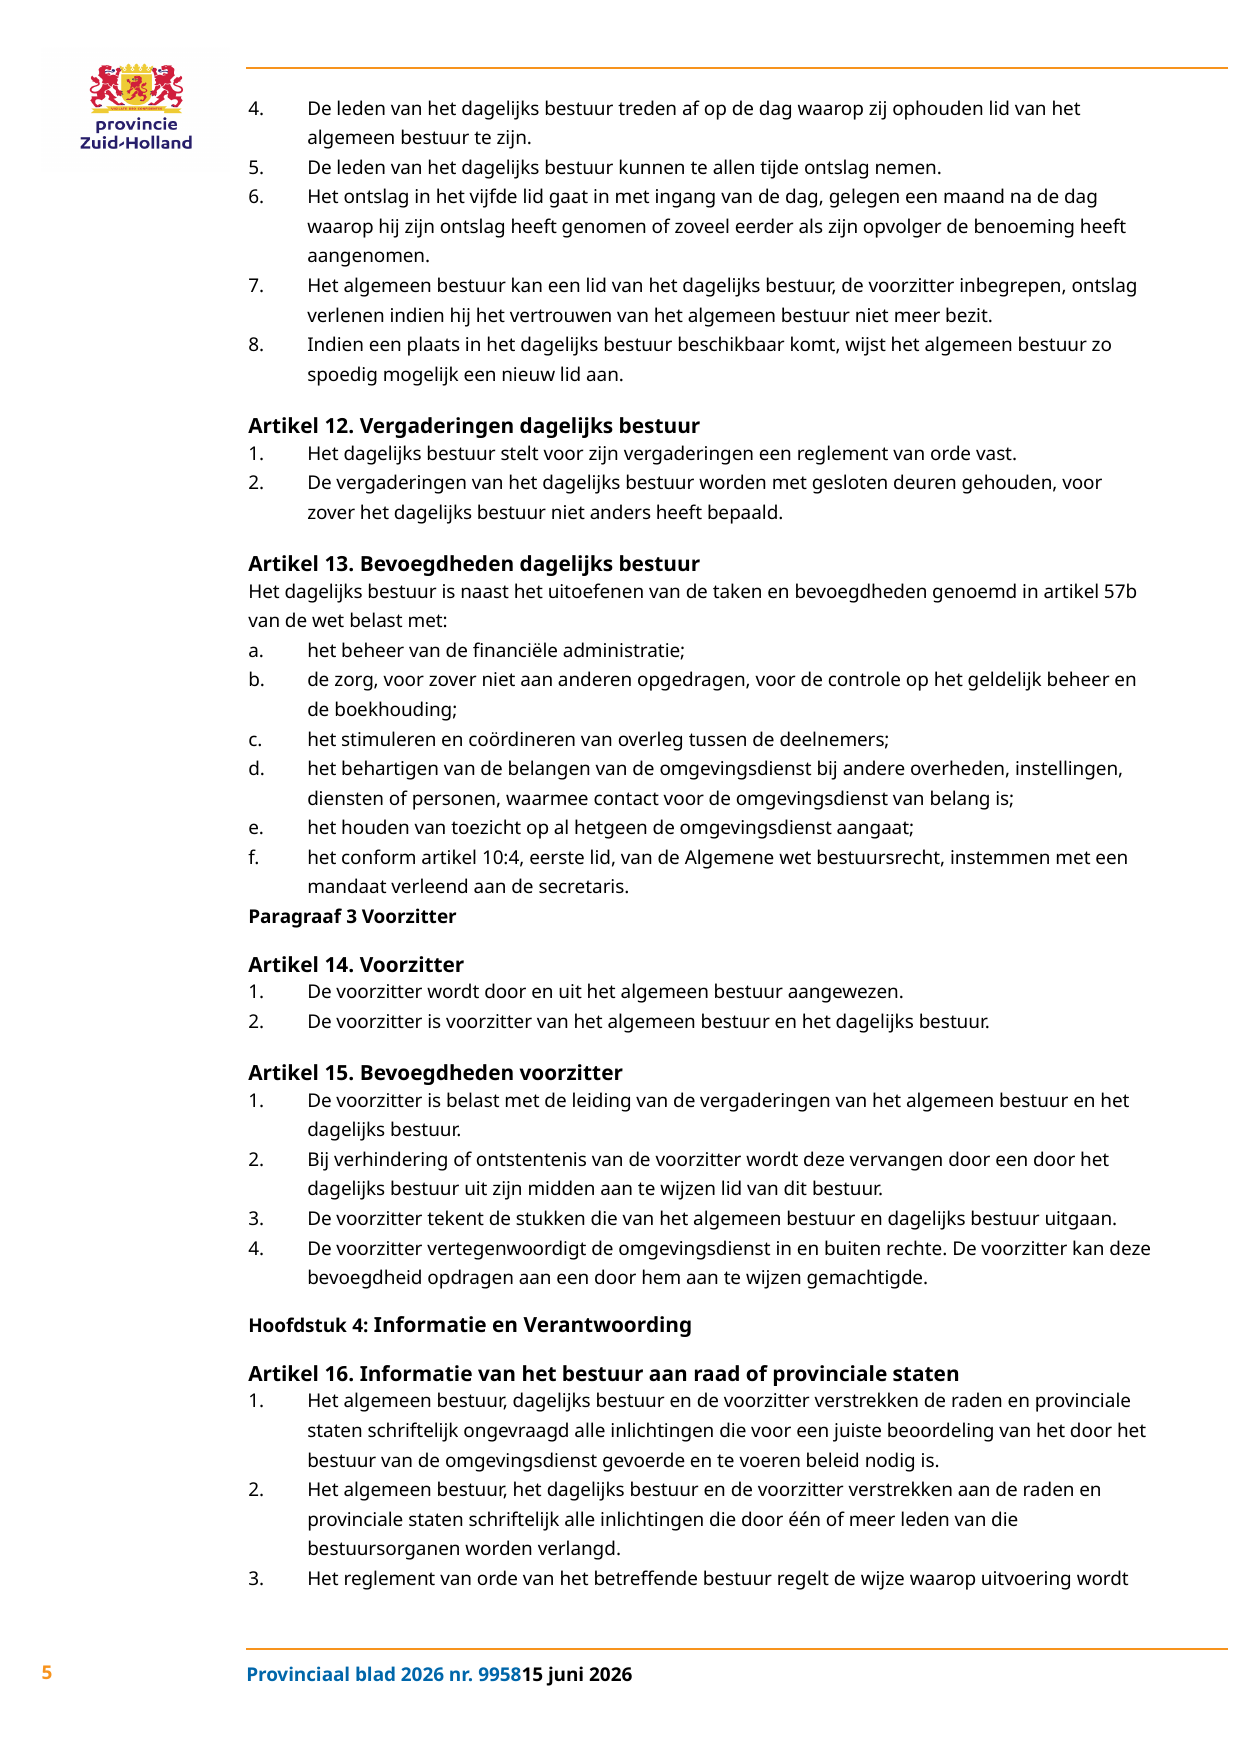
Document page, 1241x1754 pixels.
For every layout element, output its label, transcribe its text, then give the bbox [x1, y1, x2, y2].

list De leden van het dagelijks bestuur treden af op de dag waarop zij ophouden lid van het algemeen bestuur te zijn. [248, 95, 1152, 150]
list De voorzitter tekent de stukken die van het algemeen bestuur en dagelijks bestuur uitgaan. [248, 1205, 1152, 1231]
list Het algemeen bestuur, het dagelijks bestuur en de voorzitter verstrekken aan de raden en provinciale staten schriftelijk alle inlichtingen die door één of meer leden van die bestuursorganen worden verlangd. [248, 1476, 1152, 1561]
text Hoofdstuk 4: Informatie en Verantwoording [248, 1310, 1152, 1338]
list Het reglement van orde van het betreffende bestuur regelt de wijze waarop uitvoering wordt [248, 1565, 1152, 1591]
text Artikel 12. Vergaderingen dagelijks bestuur [248, 411, 1152, 440]
list Het algemeen bestuur kan een lid van het dagelijks bestuur, de voorzitter inbegrepen, ontslag verlenen indien hij het vertrouwen van het algemeen bestuur niet meer bezit. [248, 272, 1152, 328]
list het stimuleren en coördineren van overleg tussen de deelnemers; [248, 726, 1152, 752]
list het behartigen van de belangen van de omgevingsdienst bij andere overheden, instellingen, diensten of personen, waarmee contact voor de omgevingsdienst van belang is; [248, 755, 1152, 811]
text Artikel 13. Bevoegdheden dagelijks bestuur [248, 549, 1152, 578]
list het beheer van de financiële administratie; [248, 637, 1152, 663]
list De voorzitter vertegenwoordigt de omgevingsdienst in en buiten rechte. De voorzitter kan deze bevoegdheid opdragen aan een door hem aan te wijzen gemachtigde. [248, 1235, 1152, 1290]
text Artikel 16. Informatie van het bestuur aan raad of provinciale staten [248, 1359, 1152, 1388]
list het conform artikel 10:4, eerste lid, van de Algemene wet bestuursrecht, instemmen met een mandaat verleend aan de secretaris. [248, 844, 1152, 899]
list De voorzitter is voorzitter van het algemeen bestuur en het dagelijks bestuur. [248, 1008, 1152, 1034]
picture [41, 47, 231, 172]
text Paragraaf 3 Voorzitter [248, 903, 1152, 929]
list De vergaderingen van het dagelijks bestuur worden met gesloten deuren gehouden, voor zover het dagelijks bestuur niet anders heeft bepaald. [248, 469, 1152, 525]
text Het dagelijks bestuur is naast het uitoefenen van de taken en bevoegdheden genoemd in artikel 57b van de wet belast met: [248, 578, 1152, 633]
list Indien een plaats in het dagelijks bestuur beschikbaar komt, wijst het algemeen bestuur zo spoedig mogelijk een nieuw lid aan. [248, 331, 1152, 387]
list De voorzitter wordt door en uit het algemeen bestuur aangewezen. [248, 978, 1152, 1004]
text Artikel 15. Bevoegdheden voorzitter [248, 1058, 1152, 1087]
list Het algemeen bestuur, dagelijks bestuur en de voorzitter verstrekken de raden en provinciale staten schriftelijk ongevraagd alle inlichtingen die voor een juiste beoordeling van het door het bestuur van de omgevingsdienst gevoerde en te voeren beleid nodig is. [248, 1388, 1152, 1472]
list Bij verhindering of ontstentenis van de voorzitter wordt deze vervangen door een door het dagelijks bestuur uit zijn midden aan te wijzen lid van dit bestuur. [248, 1146, 1152, 1201]
list De voorzitter is belast met de leiding van de vergaderingen van het algemeen bestuur en het dagelijks bestuur. [248, 1087, 1152, 1142]
list Het ontslag in het vijfde lid gaat in met ingang van de dag, gelegen een maand na de dag waarop hij zijn ontslag heeft genomen of zoveel eerder als zijn opvolger de benoeming heeft aangenomen. [248, 183, 1152, 268]
text Artikel 14. Voorzitter [248, 950, 1152, 978]
list De leden van het dagelijks bestuur kunnen te allen tijde ontslag nemen. [248, 154, 1152, 180]
list Het dagelijks bestuur stelt voor zijn vergaderingen een reglement van orde vast. [248, 440, 1152, 466]
list het houden van toezicht op al hetgeen de omgevingsdienst aangaat; [248, 814, 1152, 840]
list de zorg, voor zover niet aan anderen opgedragen, voor de controle op het geldelijk beheer en de boekhouding; [248, 667, 1152, 722]
